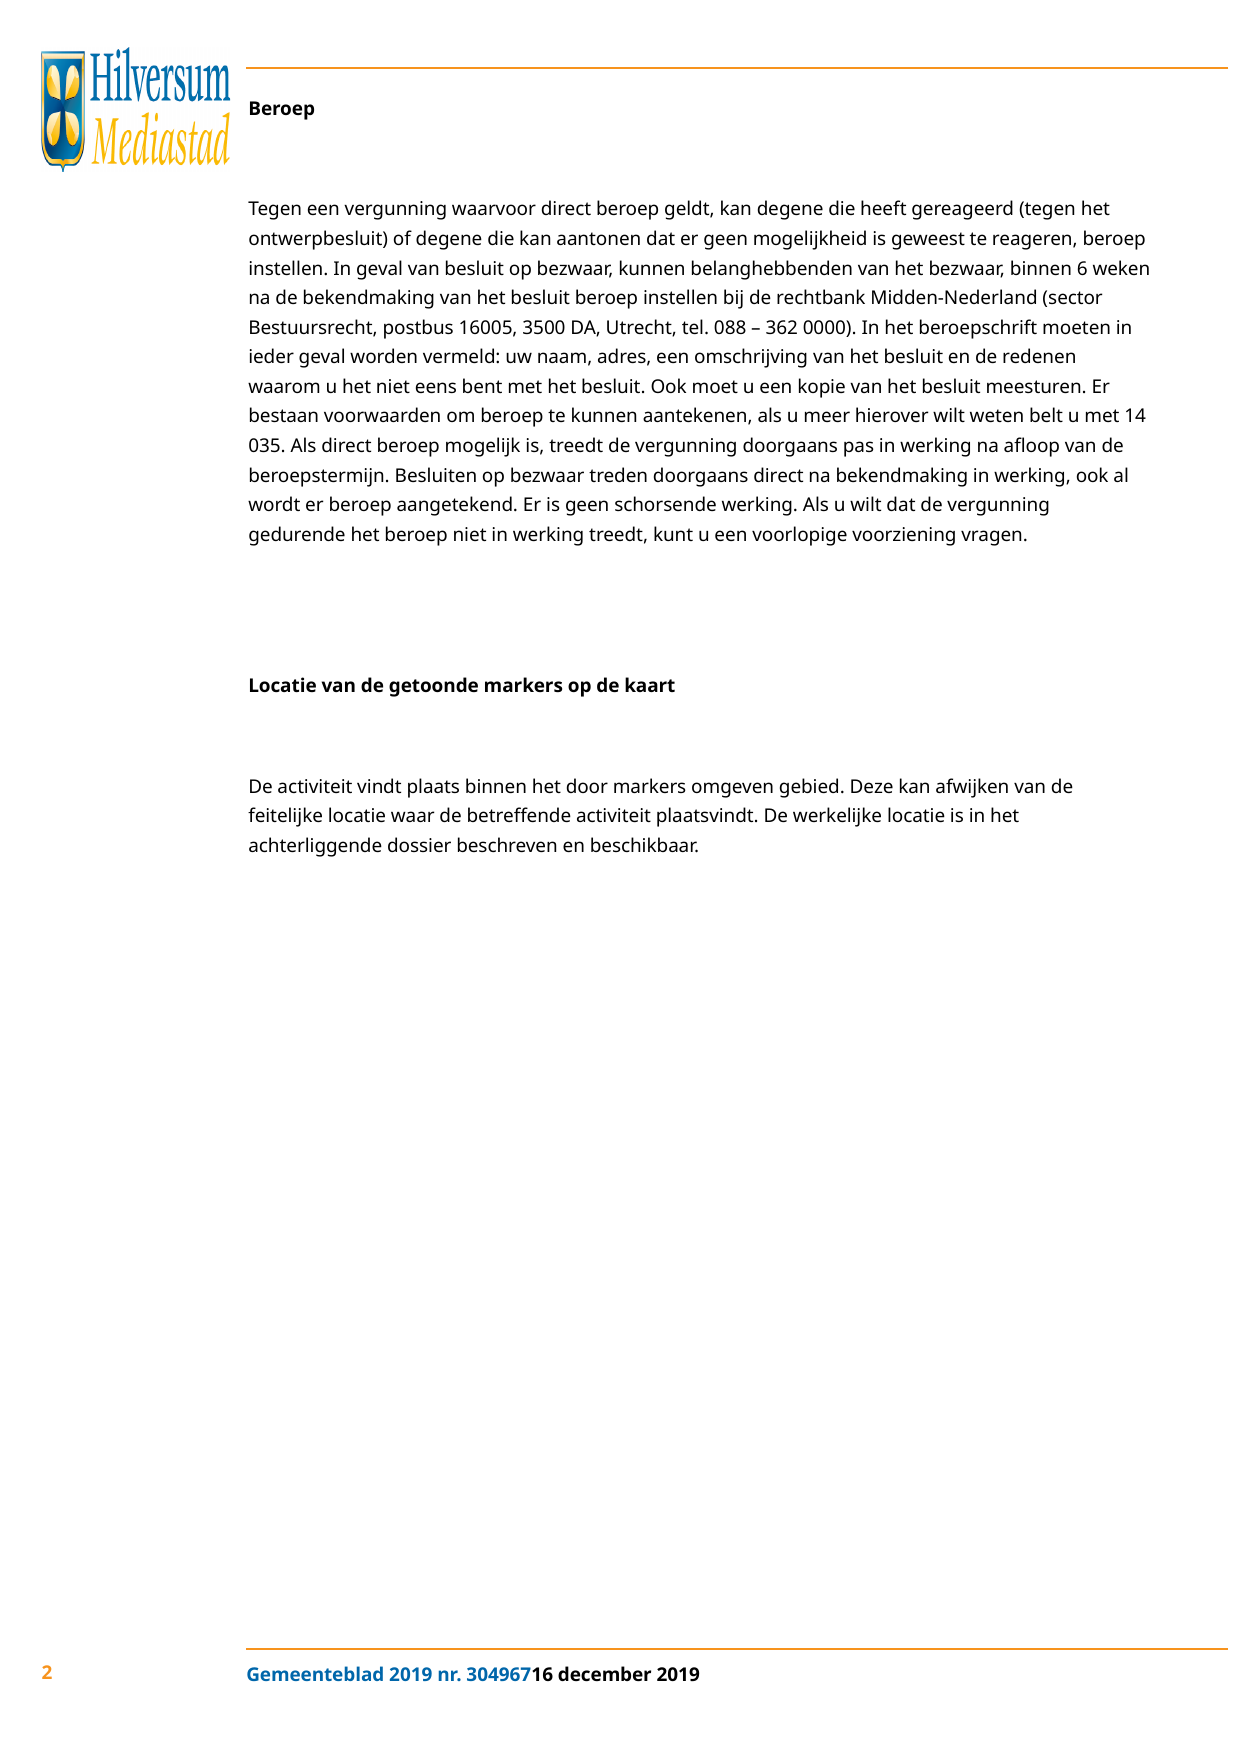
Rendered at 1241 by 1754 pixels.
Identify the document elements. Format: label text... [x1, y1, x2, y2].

text De activiteit vindt plaats binnen het door markers omgeven gebied. Deze kan afwijken van de feitelijke locatie waar de betreffende activiteit plaatsvindt. De werkelijke locatie is in het achterliggende dossier beschreven en beschikbaar. [248, 773, 1152, 858]
text Locatie van de getoonde markers op de kaart [248, 672, 1152, 698]
text Tegen een vergunning waarvoor direct beroep geldt, kan degene die heeft gereageerd (tegen het ontwerpbesluit) of degene die kan aantonen dat er geen mogelijkheid is geweest te reageren, beroep instellen. In geval van besluit op bezwaar, kunnen belanghebbenden van het bezwaar, binnen 6 weken na de bekendmaking van het besluit beroep instellen bij de rechtbank Midden-Nederland (sector Bestuursrecht, postbus 16005, 3500 DA, Utrecht, tel. 088 – 362 0000). In het beroepschrift moeten in ieder geval worden vermeld: uw naam, adres, een omschrijving van het besluit en de redenen waarom u het niet eens bent met het besluit. Ook moet u een kopie van het besluit meesturen. Er bestaan voorwaarden om beroep te kunnen aantekenen, als u meer hierover wilt weten belt u met 14 035. Als direct beroep mogelijk is, treedt de vergunning doorgaans pas in werking na afloop van de beroepstermijn. Besluiten op bezwaar treden doorgaans direct na bekendmaking in werking, ook al wordt er beroep aangetekend. Er is geen schorsende werking. Als u wilt dat de vergunning gedurende het beroep niet in werking treedt, kunt u een voorlopige voorziening vragen. [248, 196, 1152, 547]
picture [41, 47, 231, 172]
text Beroep [248, 95, 1152, 121]
